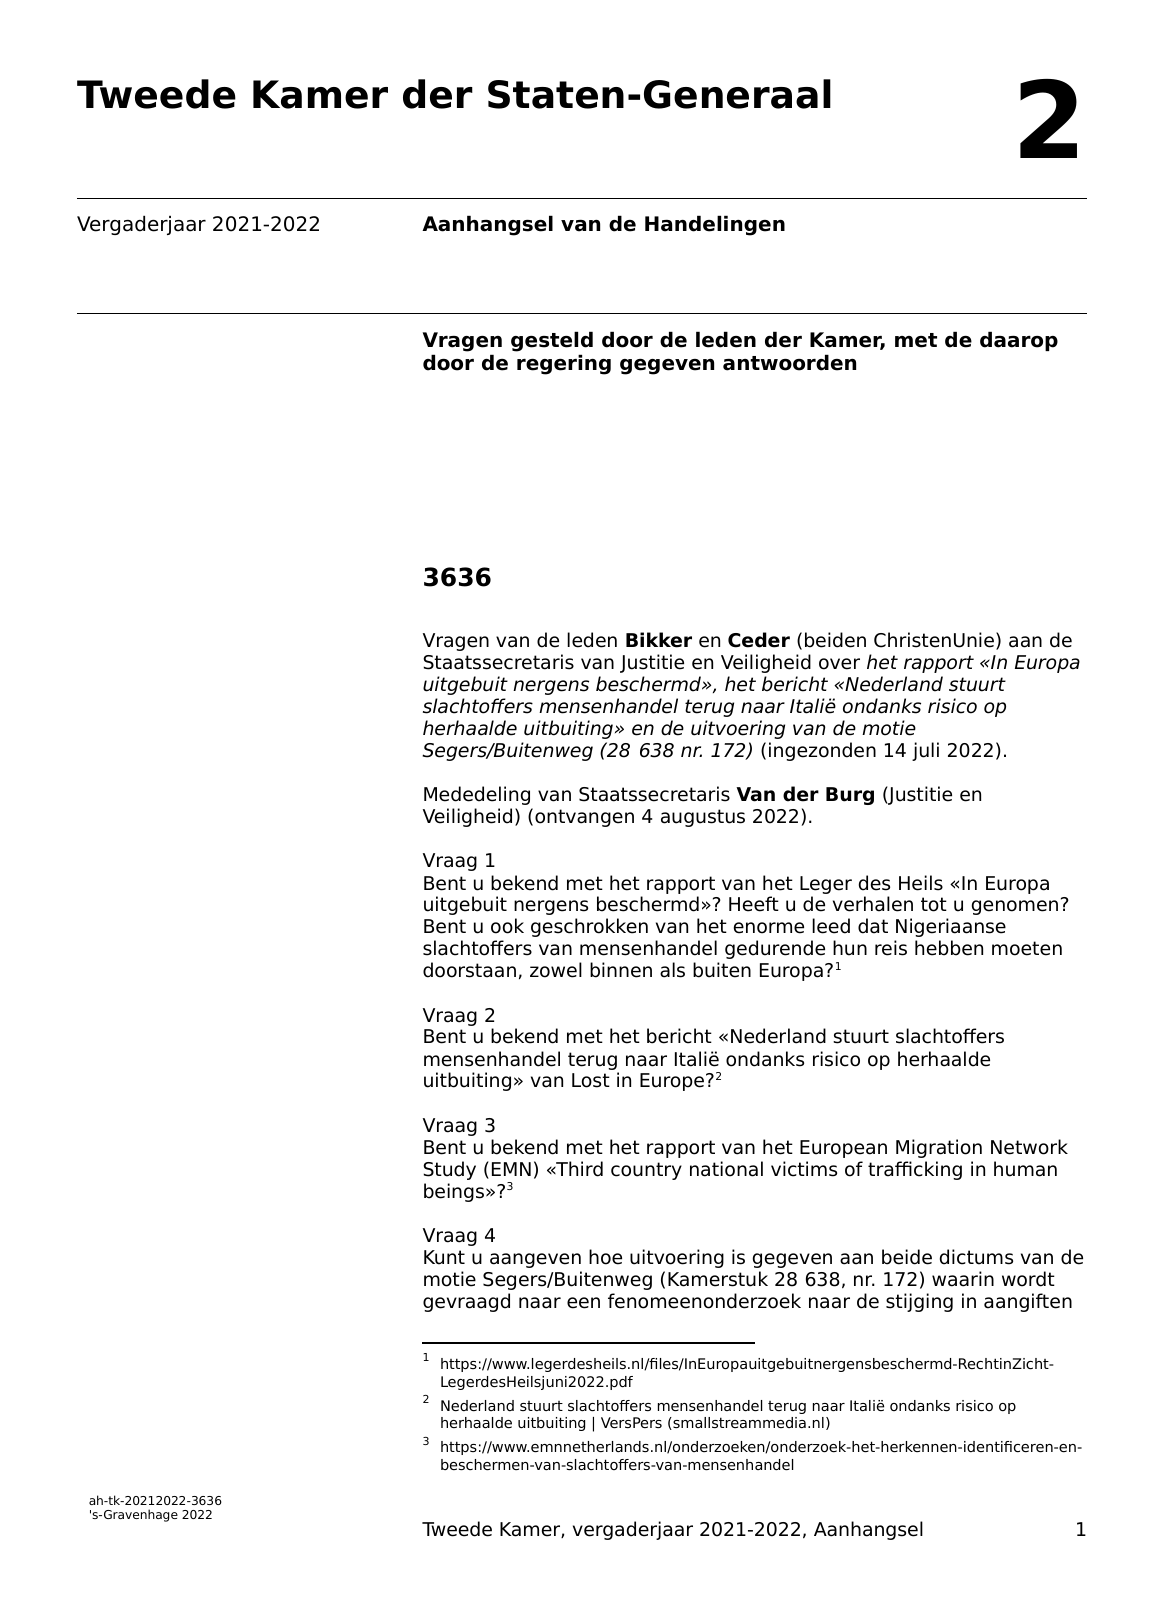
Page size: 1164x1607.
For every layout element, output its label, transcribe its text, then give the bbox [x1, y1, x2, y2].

table_cell Vragen gesteld door de leden der Kamer, met de daarop door de regering gegeven antwoorden [422, 314, 1087, 375]
table_cell Vergaderjaar 2021-2022 [77, 199, 422, 313]
text Bent u bekend met het bericht «Nederland stuurt slachtoffers mensenhandel terug naar Italië ondanks risico op herhaalde uitbuiting» van Lost in Europe? [422, 1026, 1087, 1092]
text ah-tk-20212022-3636 [88, 1494, 323, 1508]
text 's-Gravenhage 2022 [88, 1508, 323, 1522]
text Vraag 1 [422, 850, 1087, 872]
text https://www.emnnetherlands.nl/onderzoeken/onderzoek-het-herkennen-identificeren-en-beschermen-van-slachtoffers-van-mensenhandel [422, 1435, 1087, 1474]
text 3636 [422, 563, 1087, 592]
table_cell Aanhangsel van de Handelingen [422, 199, 1087, 313]
text Vragen van de leden Bikker en Ceder (beiden ChristenUnie) aan de Staatssecretaris van Justitie en Veiligheid over het rapport «In Europa uitgebuit nergens beschermd», het bericht «Nederland stuurt slachtoffers mensenhandel terug naar Italië ondanks risico op herhaalde uitbuiting» en de uitvoering van de motie Segers/Buitenweg (28 638 nr. 172) (ingezonden 14 juli 2022). [422, 630, 1087, 762]
text Mededeling van Staatssecretaris Van der Burg (Justitie en Veiligheid) (ontvangen 4 augustus 2022). [422, 784, 1087, 828]
table_header 2 [886, 59, 1087, 198]
text Nederland stuurt slachtoffers mensenhandel terug naar Italië ondanks risico op herhaalde uitbuiting | VersPers (smallstreammedia.nl) [422, 1393, 1087, 1432]
text Vraag 4 [422, 1225, 1087, 1247]
table_header Tweede Kamer der Staten-Generaal [77, 59, 886, 198]
text Kunt u aangeven hoe uitvoering is gegeven aan beide dictums van de motie Segers/Buitenweg (Kamerstuk 28 638, nr. 172) waarin wordt gevraagd naar een fenomeenonderzoek naar de stijging in aangiften [422, 1247, 1087, 1313]
text https://www.legerdesheils.nl/files/InEuropauitgebuitnergensbeschermd-RechtinZicht-LegerdesHeilsjuni2022.pdf [422, 1352, 1087, 1391]
text Bent u bekend met het rapport van het European Migration Network Study (EMN) «Third country national victims of trafficking in human beings»? [422, 1137, 1087, 1202]
text Vraag 3 [422, 1114, 1087, 1137]
table_cell [77, 314, 422, 375]
text Bent u bekend met het rapport van het Leger des Heils «In Europa uitgebuit nergens beschermd»? Heeft u de verhalen tot u genomen? Bent u ook geschrokken van het enorme leed dat Nigeriaanse slachtoffers van mensenhandel gedurende hun reis hebben moeten doorstaan, zowel binnen als buiten Europa? [422, 872, 1087, 982]
text Vraag 2 [422, 1004, 1087, 1026]
